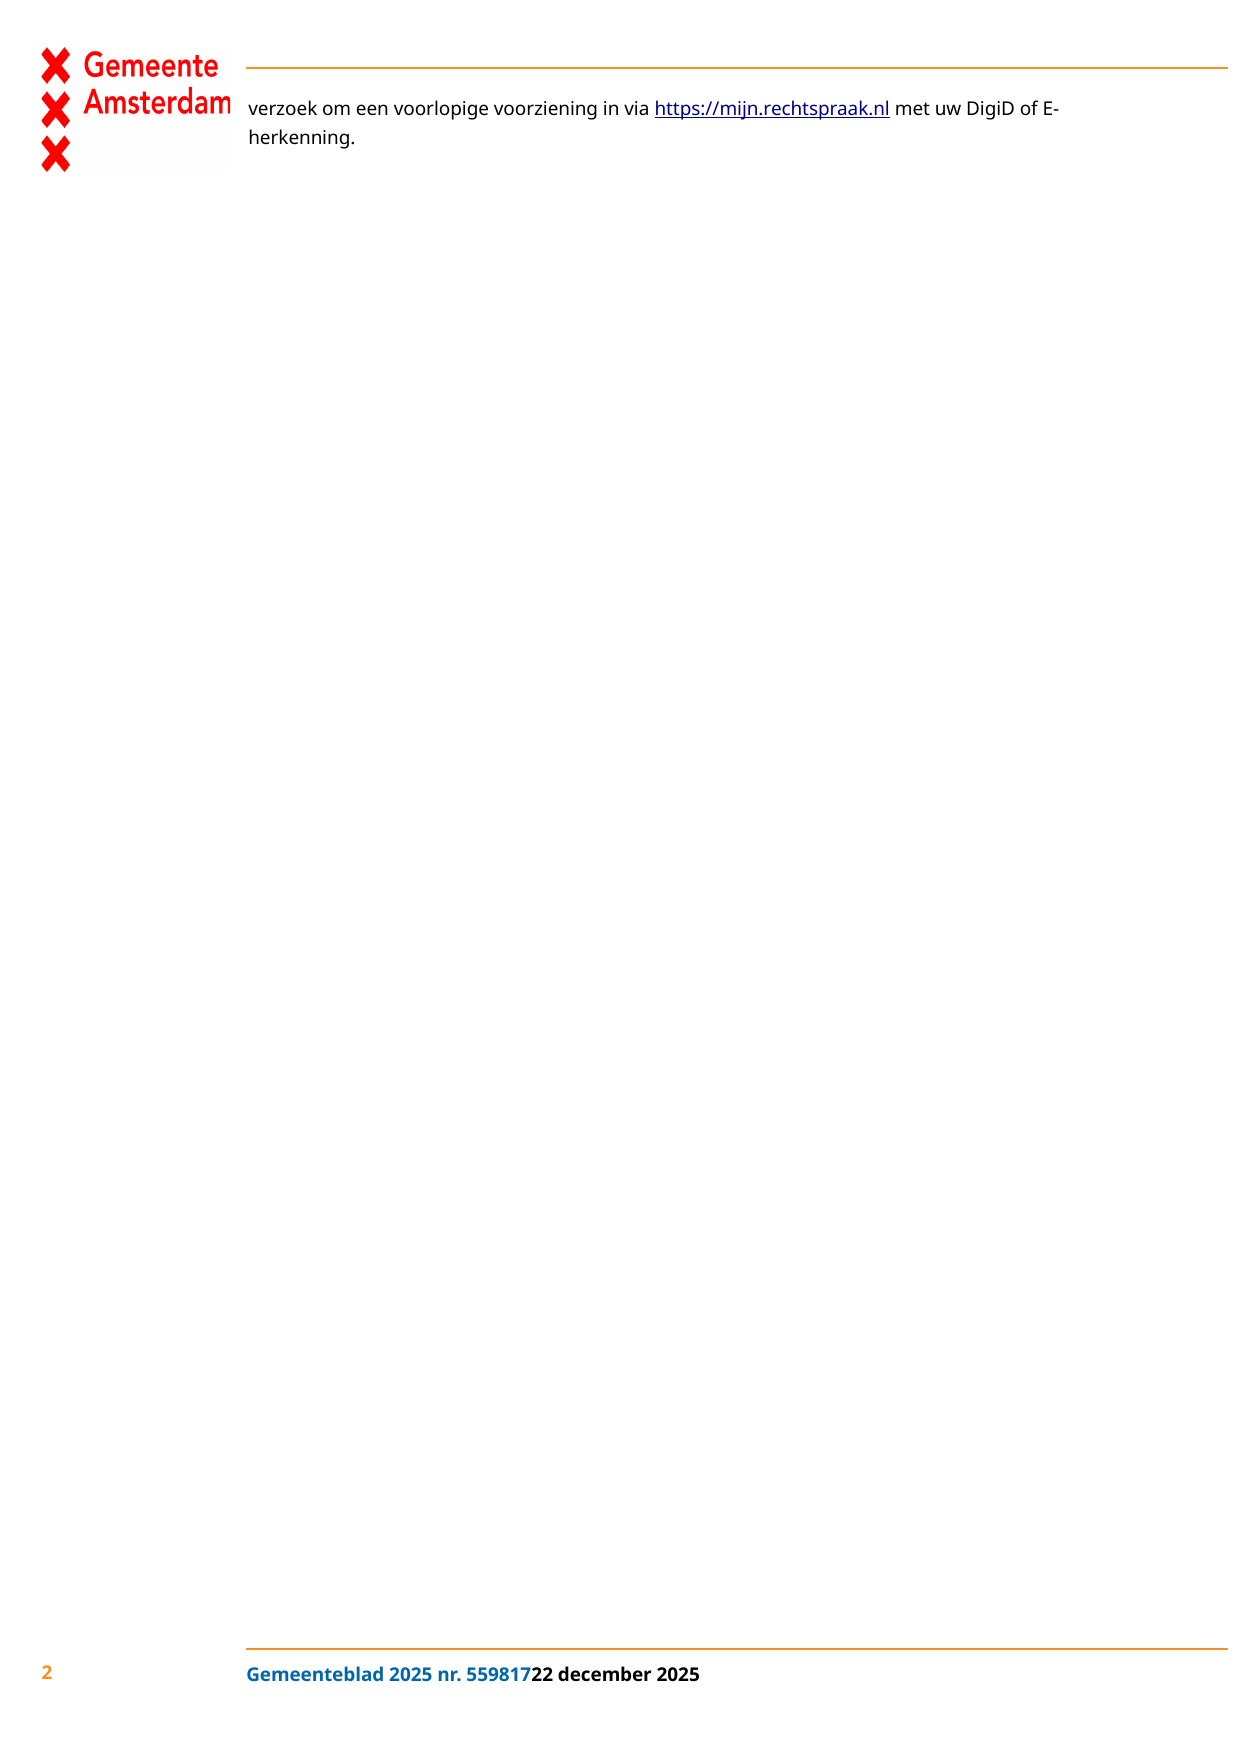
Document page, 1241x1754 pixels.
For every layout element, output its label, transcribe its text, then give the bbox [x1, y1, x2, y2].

text verzoek om een voorlopige voorziening in via https://mijn.rechtspraak.nl met uw DigiD of E-herkenning. [248, 95, 1152, 150]
picture [41, 47, 231, 172]
